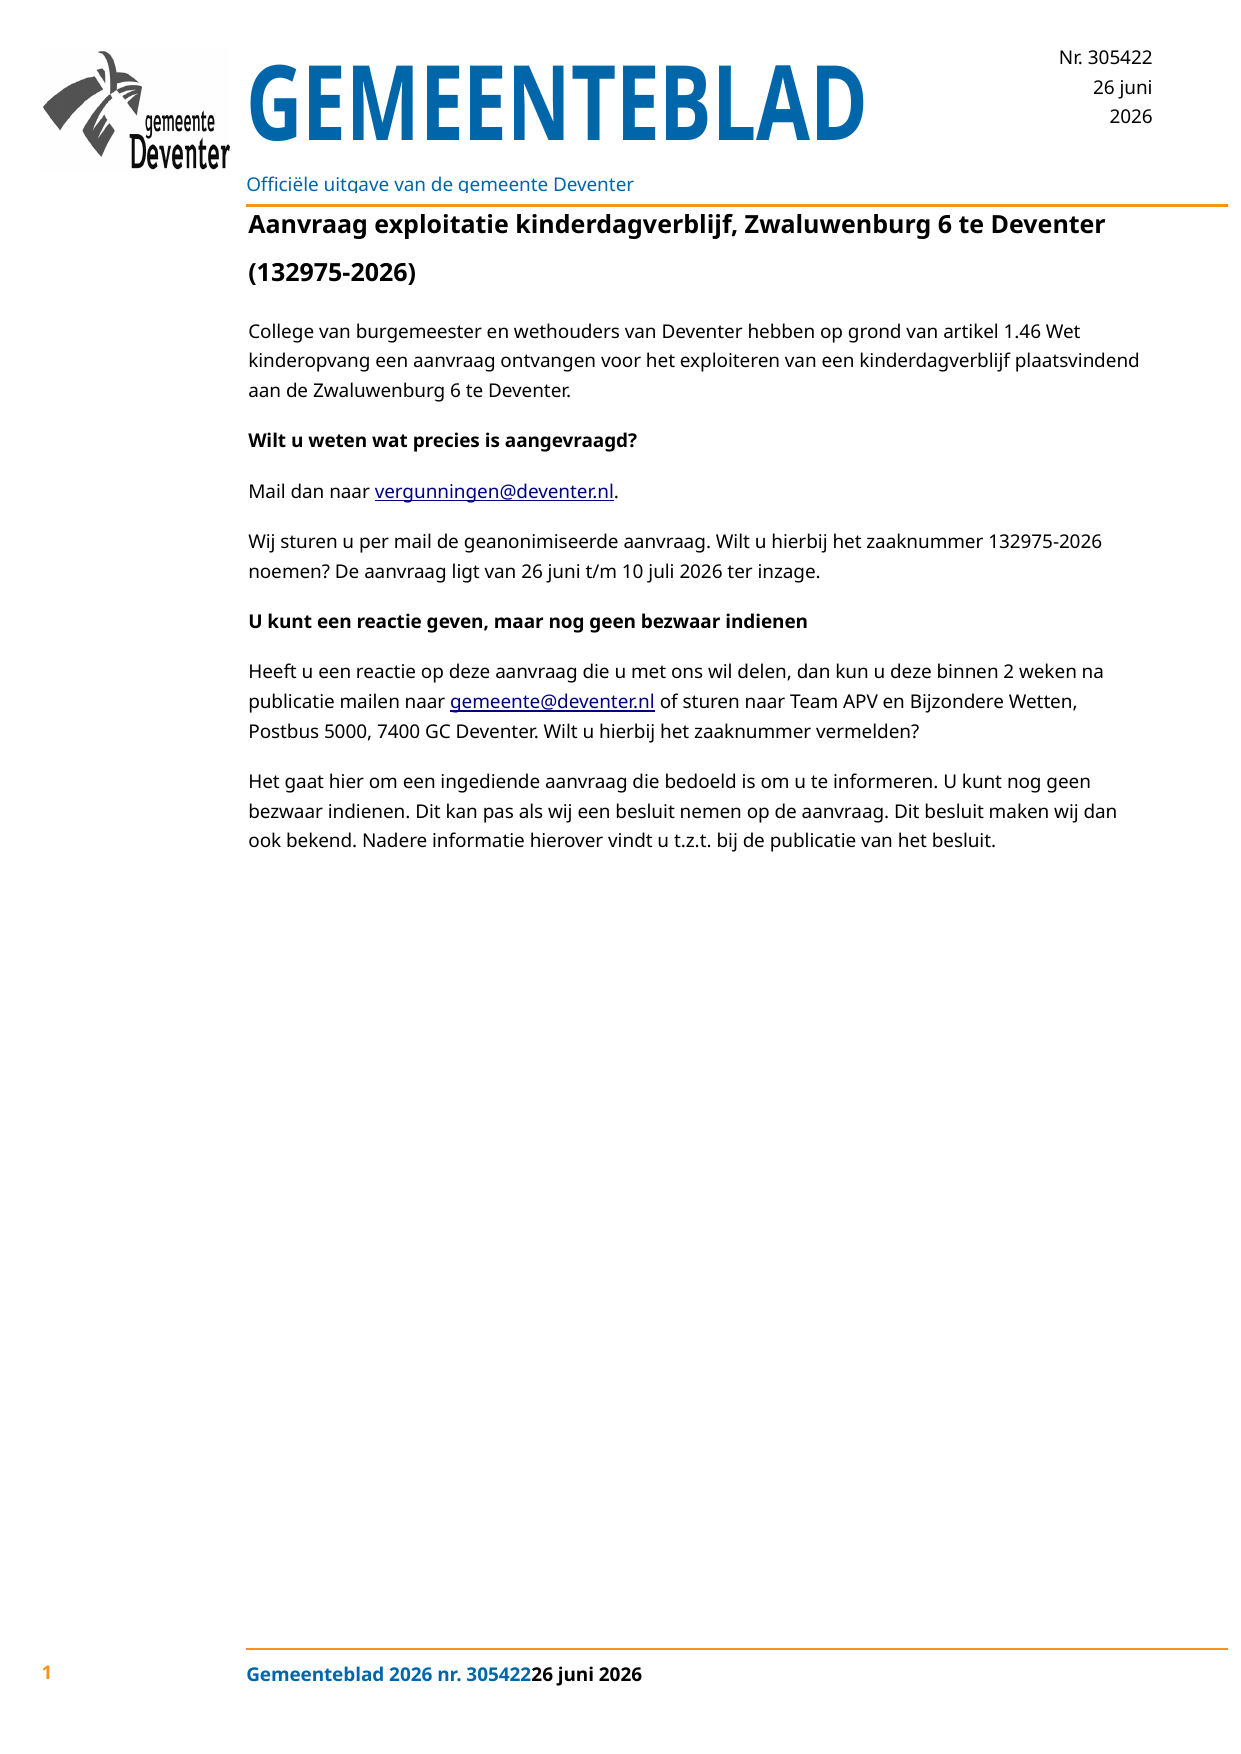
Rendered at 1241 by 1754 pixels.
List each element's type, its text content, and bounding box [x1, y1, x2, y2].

text Aanvraag exploitatie kinderdagverblijf, Zwaluwenburg 6 te Deventer (132975-2026) [248, 207, 1152, 288]
text Het gaat hier om een ingediende aanvraag die bedoeld is om u te informeren. U kunt nog geen bezwaar indienen. Dit kan pas als wij een besluit nemen op de aanvraag. Dit besluit maken wij dan ook bekend. Nadere informatie hierover vindt u t.z.t. bij de publicatie van het besluit. [248, 768, 1152, 853]
text Mail dan naar vergunningen@deventer.nl. [248, 478, 1152, 504]
text Wij sturen u per mail de geanonimiseerde aanvraag. Wilt u hierbij het zaaknummer 132975-2026 noemen? De aanvraag ligt van 26 juni t/m 10 juli 2026 ter inzage. [248, 528, 1152, 584]
text Wilt u weten wat precies is aangevraagd? [248, 427, 1152, 453]
picture [41, 47, 231, 172]
text U kunt een reactie geven, maar nog geen bezwaar indienen [248, 608, 1152, 634]
text College van burgemeester en wethouders van Deventer hebben op grond van artikel 1.46 Wet kinderopvang een aanvraag ontvangen voor het exploiteren van een kinderdagverblijf plaatsvindend aan de Zwaluwenburg 6 te Deventer. [248, 318, 1152, 403]
text Heeft u een reactie op deze aanvraag die u met ons wil delen, dan kun u deze binnen 2 weken na publicatie mailen naar gemeente@deventer.nl of sturen naar Team APV en Bijzondere Wetten, Postbus 5000, 7400 GC Deventer. Wilt u hierbij het zaaknummer vermelden? [248, 659, 1152, 744]
